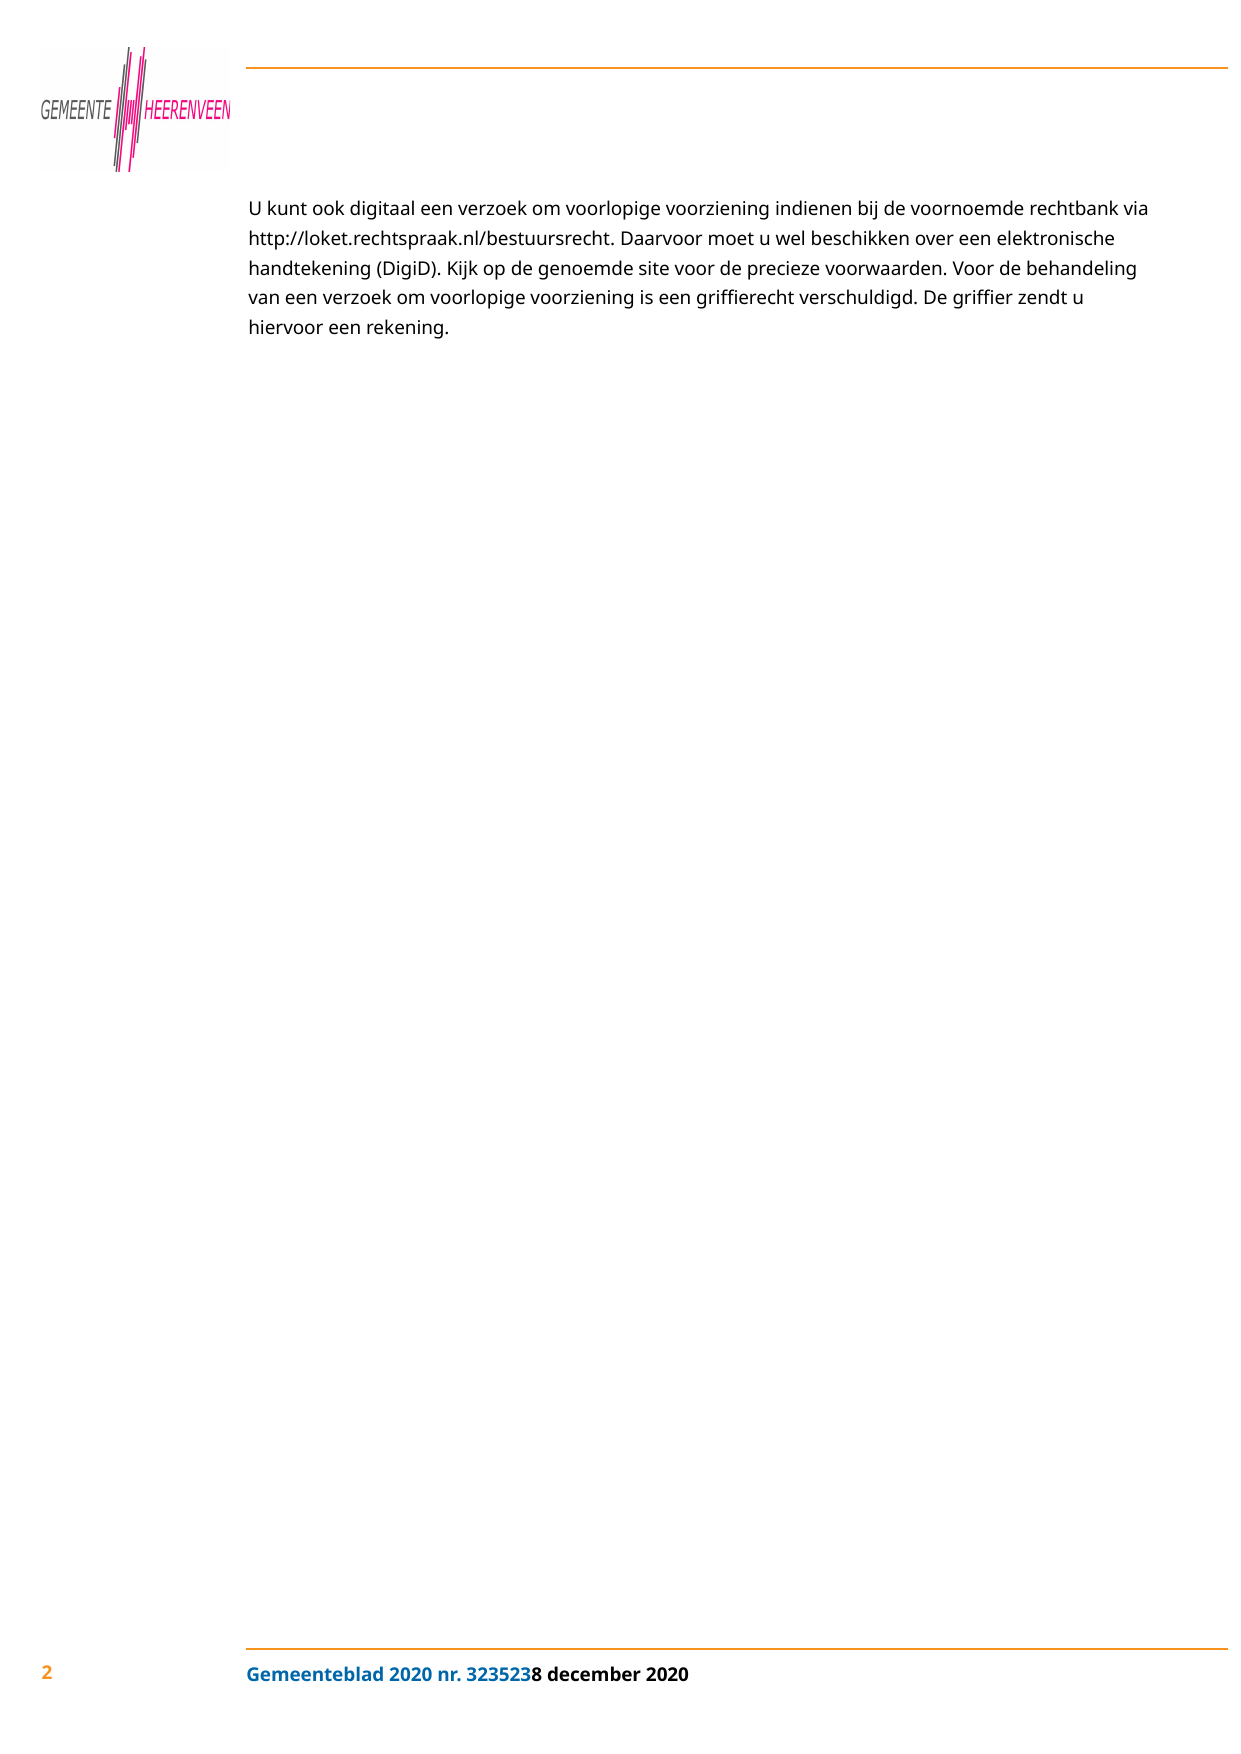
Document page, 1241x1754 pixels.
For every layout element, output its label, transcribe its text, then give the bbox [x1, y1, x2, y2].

picture [41, 47, 231, 172]
text U kunt ook digitaal een verzoek om voorlopige voorziening indienen bij de voornoemde rechtbank via http://loket.rechtspraak.nl/bestuursrecht. Daarvoor moet u wel beschikken over een elektronische handtekening (DigiD). Kijk op de genoemde site voor de precieze voorwaarden. Voor de behandeling van een verzoek om voorlopige voorziening is een griffierecht verschuldigd. De griffier zendt u hiervoor een rekening. [248, 196, 1152, 340]
